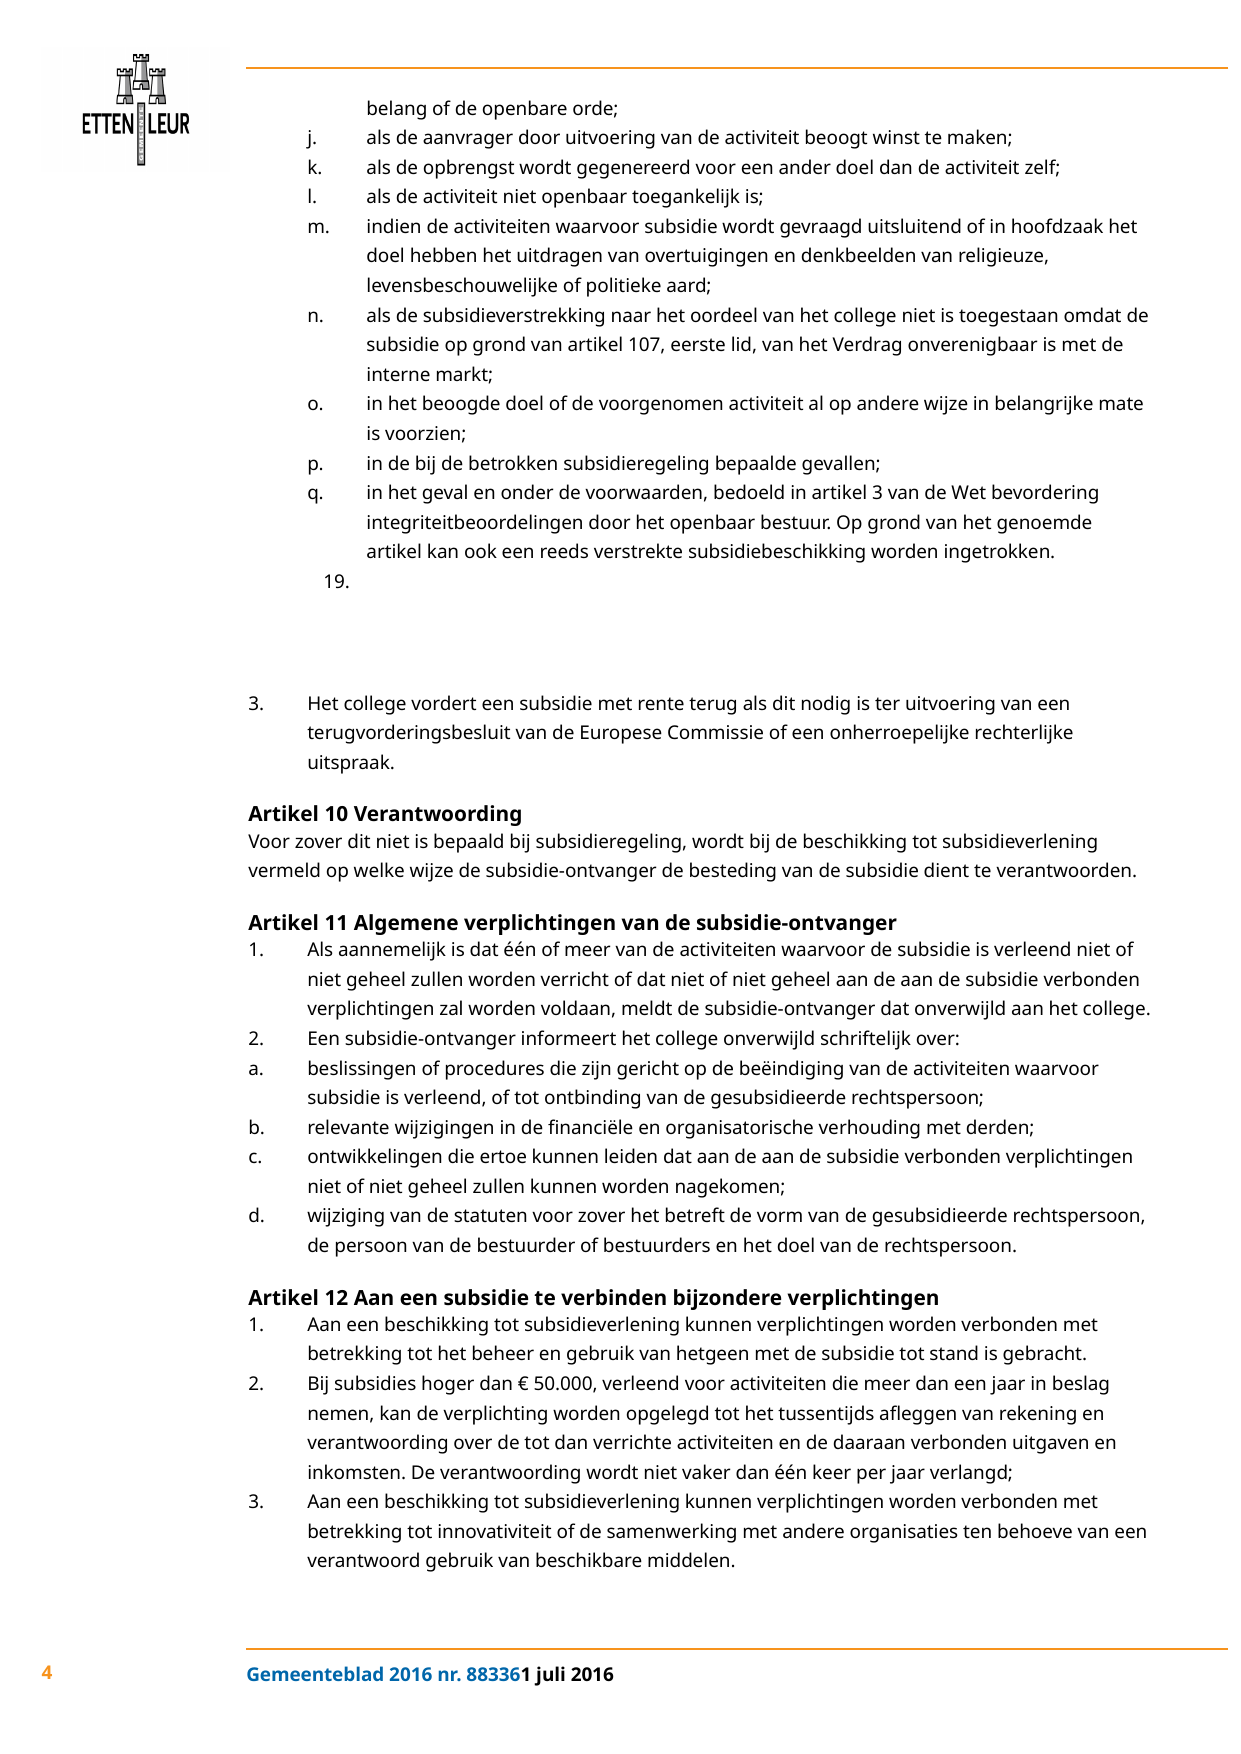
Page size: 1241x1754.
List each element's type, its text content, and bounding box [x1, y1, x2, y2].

list beslissingen of procedures die zijn gericht op de beëindiging van de activiteiten waarvoor subsidie is verleend, of tot ontbinding van de gesubsidieerde rechtspersoon; [248, 1055, 1152, 1110]
list Aan een beschikking tot subsidieverlening kunnen verplichtingen worden verbonden met betrekking tot innovativiteit of de samenwerking met andere organisaties ten behoeve van een verantwoord gebruik van beschikbare middelen. [248, 1488, 1152, 1573]
list als de opbrengst wordt gegenereerd voor een ander doel dan de activiteit zelf; [307, 154, 1152, 180]
text Artikel 12 Aan een subsidie te verbinden bijzondere verplichtingen [248, 1283, 1152, 1311]
list Aan een beschikking tot subsidieverlening kunnen verplichtingen worden verbonden met betrekking tot het beheer en gebruik van hetgeen met de subsidie tot stand is gebracht. [248, 1311, 1152, 1366]
text Artikel 11 Algemene verplichtingen van de subsidie-ontvanger [248, 908, 1152, 936]
list relevante wijzigingen in de financiële en organisatorische verhouding met derden; [248, 1114, 1152, 1139]
list ontwikkelingen die ertoe kunnen leiden dat aan de aan de subsidie verbonden verplichtingen niet of niet geheel zullen kunnen worden nagekomen; [248, 1143, 1152, 1199]
text Voor zover dit niet is bepaald bij subsidieregeling, wordt bij de beschikking tot subsidieverlening vermeld op welke wijze de subsidie-ontvanger de besteding van de subsidie dient te verantwoorden. [248, 828, 1152, 883]
text Artikel 10 Verantwoording [248, 799, 1152, 828]
list als de aanvrager door uitvoering van de activiteit beoogt winst te maken; [307, 124, 1152, 150]
list in het geval en onder de voorwaarden, bedoeld in artikel 3 van de Wet bevordering integriteitbeoordelingen door het openbaar bestuur. Op grond van het genoemde artikel kan ook een reeds verstrekte subsidiebeschikking worden ingetrokken. [307, 479, 1152, 564]
list indien de activiteiten waarvoor subsidie wordt gevraagd uitsluitend of in hoofdzaak het doel hebben het uitdragen van overtuigingen en denkbeelden van religieuze, levensbeschouwelijke of politieke aard; [307, 213, 1152, 298]
list Als aannemelijk is dat één of meer van de activiteiten waarvoor de subsidie is verleend niet of niet geheel zullen worden verricht of dat niet of niet geheel aan de aan de subsidie verbonden verplichtingen zal worden voldaan, meldt de subsidie-ontvanger dat onverwijld aan het college. [248, 936, 1152, 1021]
picture [41, 47, 231, 172]
list wijziging van de statuten voor zover het betreft de vorm van de gesubsidieerde rechtspersoon, de persoon van de bestuurder of bestuurders en het doel van de rechtspersoon. [248, 1203, 1152, 1258]
list in het beoogde doel of de voorgenomen activiteit al op andere wijze in belangrijke mate is voorzien; [307, 391, 1152, 446]
list in de bij de betrokken subsidieregeling bepaalde gevallen; [307, 450, 1152, 476]
list Het college vordert een subsidie met rente terug als dit nodig is ter uitvoering van een terugvorderingsbesluit van de Europese Commissie of een onherroepelijke rechterlijke uitspraak. [248, 690, 1152, 775]
list als de subsidieverstrekking naar het oordeel van het college niet is toegestaan omdat de subsidie op grond van artikel 107, eerste lid, van het Verdrag onverenigbaar is met de interne markt; [307, 302, 1152, 387]
list als de activiteit niet openbaar toegankelijk is; [307, 183, 1152, 209]
list belang of de openbare orde; [307, 95, 1152, 121]
list Bij subsidies hoger dan € 50.000, verleend voor activiteiten die meer dan een jaar in beslag nemen, kan de verplichting worden opgelegd tot het tussentijds afleggen van rekening en verantwoording over de tot dan verrichte activiteiten en de daaraan verbonden uitgaven en inkomsten. De verantwoording wordt niet vaker dan één keer per jaar verlangd; [248, 1370, 1152, 1485]
list Een subsidie-ontvanger informeert het college onverwijld schriftelijk over: [248, 1025, 1152, 1051]
